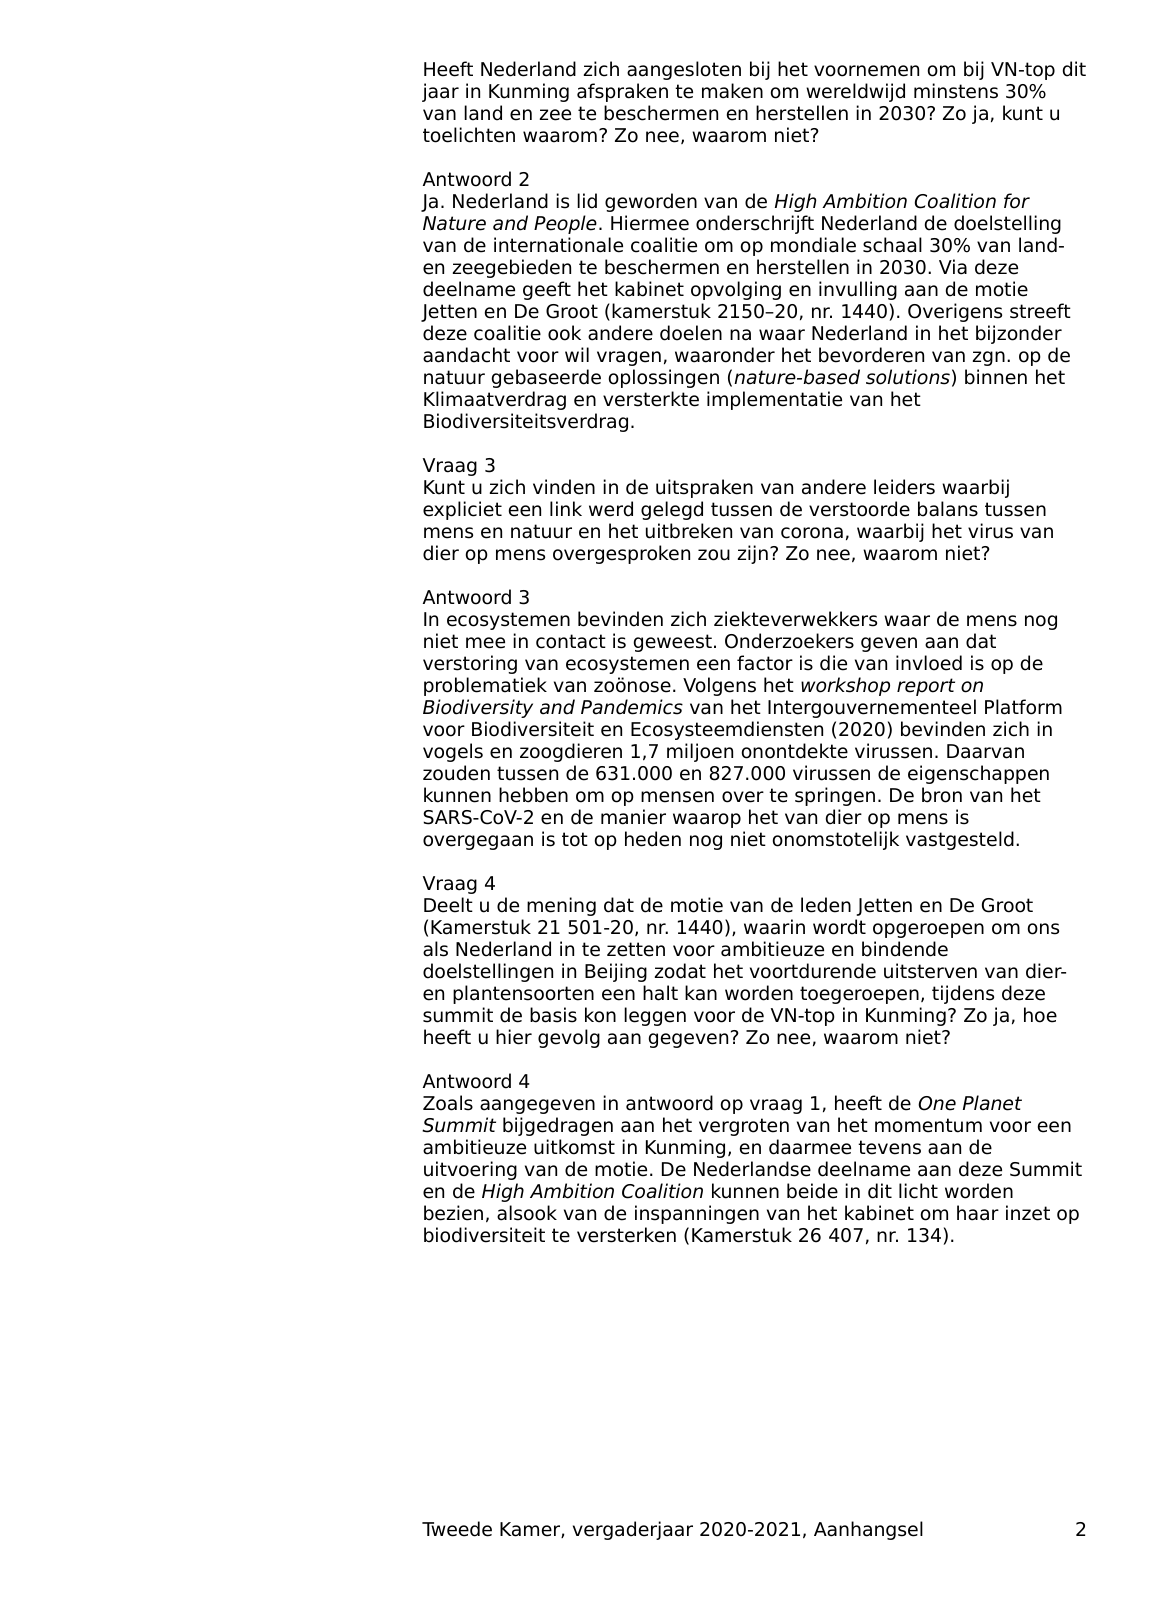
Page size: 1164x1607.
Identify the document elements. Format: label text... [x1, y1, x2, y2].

text Zoals aangegeven in antwoord op vraag 1, heeft de One Planet Summit bijgedragen aan het vergroten van het momentum voor een ambitieuze uitkomst in Kunming, en daarmee tevens aan de uitvoering van de motie. De Nederlandse deelname aan deze Summit en de High Ambition Coalition kunnen beide in dit licht worden bezien, alsook van de inspanningen van het kabinet om haar inzet op biodiversiteit te versterken (Kamerstuk 26 407, nr. 134). [422, 1093, 1087, 1247]
text Heeft Nederland zich aangesloten bij het voornemen om bij VN-top dit jaar in Kunming afspraken te maken om wereldwijd minstens 30% van land en zee te beschermen en herstellen in 2030? Zo ja, kunt u toelichten waarom? Zo nee, waarom niet? [422, 59, 1087, 147]
text Vraag 4 [422, 873, 1087, 895]
text Kunt u zich vinden in de uitspraken van andere leiders waarbij expliciet een link werd gelegd tussen de verstoorde balans tussen mens en natuur en het uitbreken van corona, waarbij het virus van dier op mens overgesproken zou zijn? Zo nee, waarom niet? [422, 477, 1087, 565]
text Vraag 3 [422, 455, 1087, 477]
text Antwoord 2 [422, 169, 1087, 191]
text Antwoord 3 [422, 587, 1087, 609]
text Deelt u de mening dat de motie van de leden Jetten en De Groot (Kamerstuk 21 501-20, nr. 1440), waarin wordt opgeroepen om ons als Nederland in te zetten voor ambitieuze en bindende doelstellingen in Beijing zodat het voortdurende uitsterven van dier- en plantensoorten een halt kan worden toegeroepen, tijdens deze summit de basis kon leggen voor de VN-top in Kunming? Zo ja, hoe heeft u hier gevolg aan gegeven? Zo nee, waarom niet? [422, 895, 1087, 1049]
text Antwoord 4 [422, 1071, 1087, 1093]
text Ja. Nederland is lid geworden van de High Ambition Coalition for Nature and People. Hiermee onderschrijft Nederland de doelstelling van de internationale coalitie om op mondiale schaal 30% van land- en zeegebieden te beschermen en herstellen in 2030. Via deze deelname geeft het kabinet opvolging en invulling aan de motie Jetten en De Groot (kamerstuk 2150–20, nr. 1440). Overigens streeft deze coalitie ook andere doelen na waar Nederland in het bijzonder aandacht voor wil vragen, waaronder het bevorderen van zgn. op de natuur gebaseerde oplossingen (nature-based solutions) binnen het Klimaatverdrag en versterkte implementatie van het Biodiversiteitsverdrag. [422, 191, 1087, 433]
text In ecosystemen bevinden zich ziekteverwekkers waar de mens nog niet mee in contact is geweest. Onderzoekers geven aan dat verstoring van ecosystemen een factor is die van invloed is op de problematiek van zoönose. Volgens het workshop report on Biodiversity and Pandemics van het Intergouvernementeel Platform voor Biodiversiteit en Ecosysteemdiensten (2020) bevinden zich in vogels en zoogdieren 1,7 miljoen onontdekte virussen. Daarvan zouden tussen de 631.000 en 827.000 virussen de eigenschappen kunnen hebben om op mensen over te springen. De bron van het SARS-CoV-2 en de manier waarop het van dier op mens is overgegaan is tot op heden nog niet onomstotelijk vastgesteld. [422, 609, 1087, 851]
